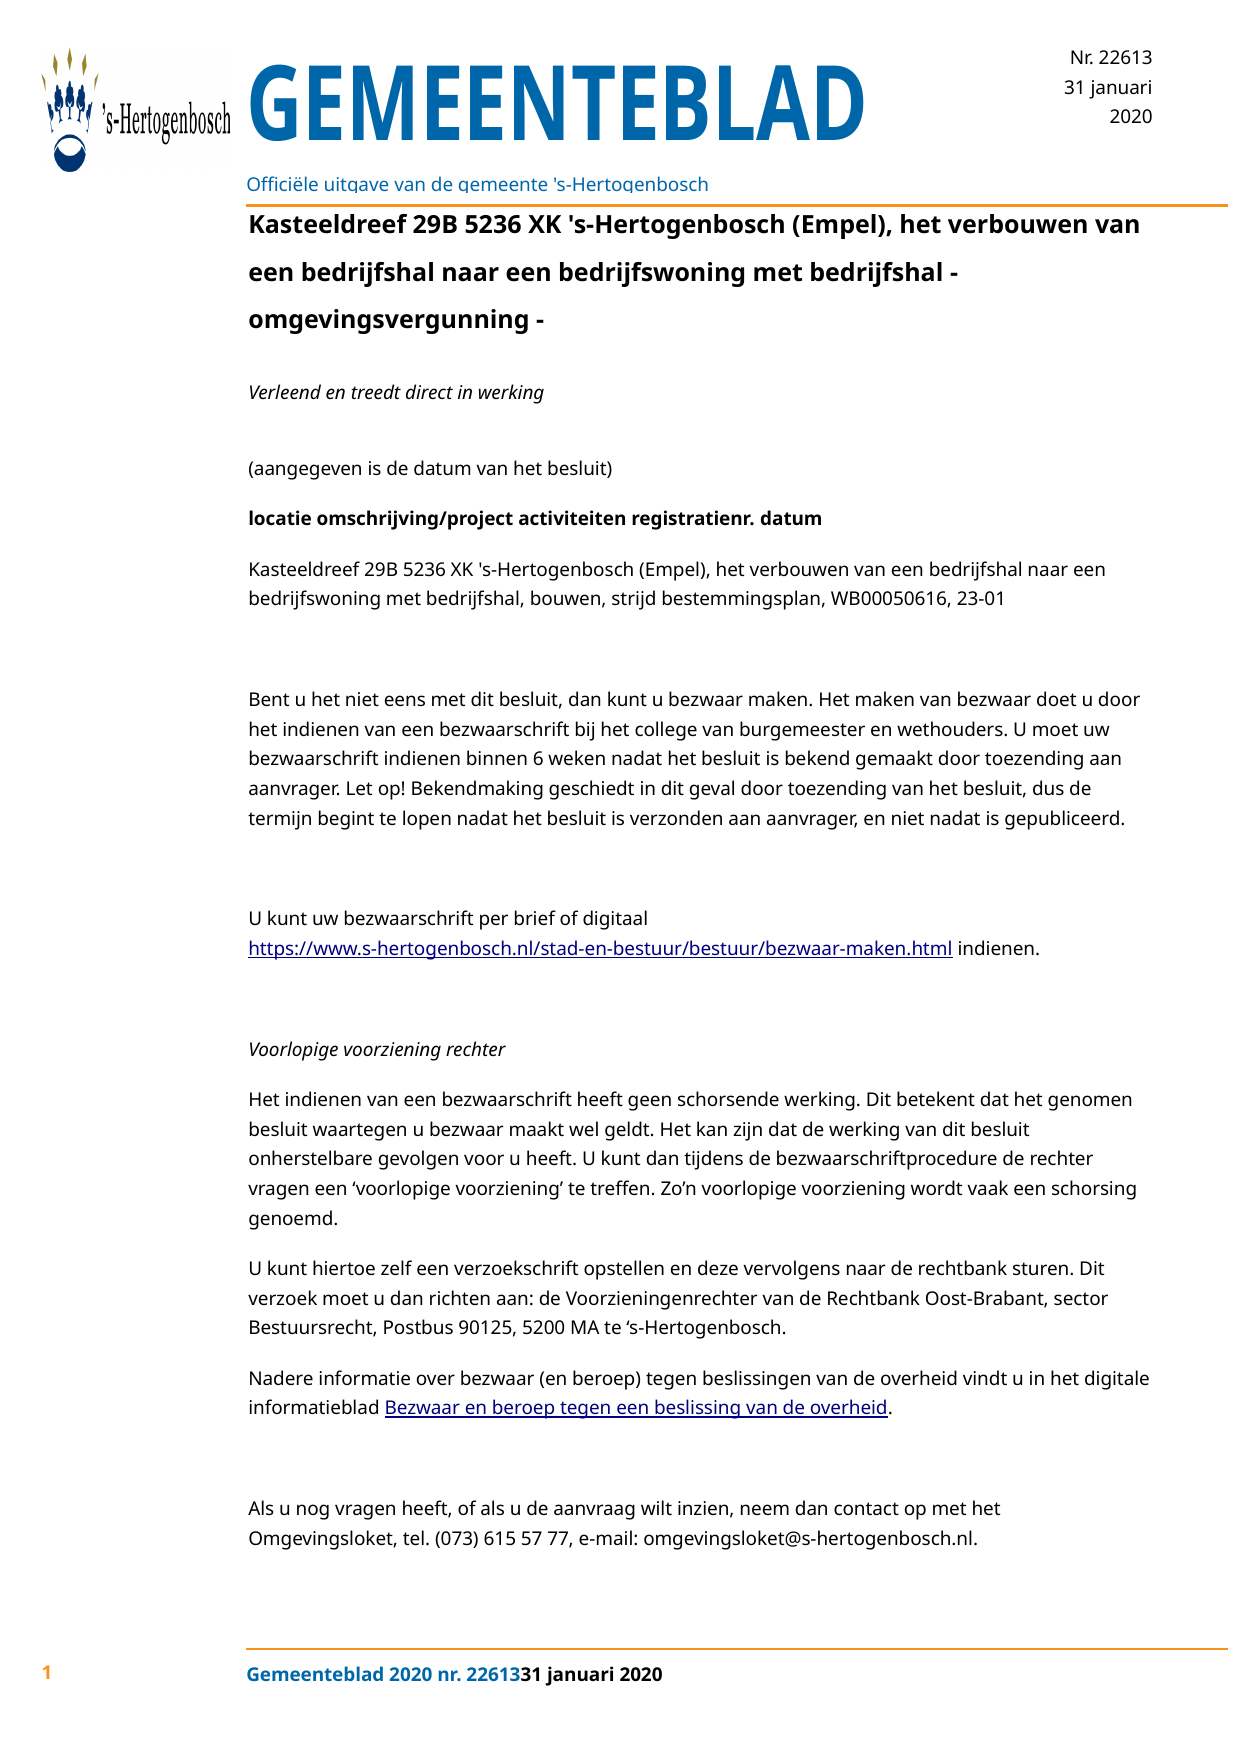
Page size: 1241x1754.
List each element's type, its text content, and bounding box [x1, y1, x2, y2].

text Het indienen van een bezwaarschrift heeft geen schorsende werking. Dit betekent dat het genomen besluit waartegen u bezwaar maakt wel geldt. Het kan zijn dat de werking van dit besluit onherstelbare gevolgen voor u heeft. U kunt dan tijdens de bezwaarschriftprocedure de rechter vragen een ‘voorlopige voorziening’ te treffen. Zo’n voorlopige voorziening wordt vaak een schorsing genoemd. [248, 1086, 1152, 1231]
text Kasteeldreef 29B 5236 XK 's-Hertogenbosch (Empel), het verbouwen van een bedrijfshal naar een bedrijfswoning met bedrijfshal, bouwen, strijd bestemmingsplan, WB00050616, 23-01 [248, 556, 1152, 611]
text Als u nog vragen heeft, of als u de aanvraag wilt inzien, neem dan contact op met het Omgevingsloket, tel. (073) 615 57 77, e-mail: omgevingsloket@s-hertogenbosch.nl. [248, 1495, 1152, 1551]
text U kunt hiertoe zelf een verzoekschrift opstellen en deze vervolgens naar de rechtbank sturen. Dit verzoek moet u dan richten aan: de Voorzieningenrechter van de Rechtbank Oost-Brabant, sector Bestuursrecht, Postbus 90125, 5200 MA te ‘s-Hertogenbosch. [248, 1255, 1152, 1340]
text Kasteeldreef 29B 5236 XK 's-Hertogenbosch (Empel), het verbouwen van een bedrijfshal naar een bedrijfswoning met bedrijfshal - omgevingsvergunning - [248, 207, 1152, 336]
text Bent u het niet eens met dit besluit, dan kunt u bezwaar maken. Het maken van bezwaar doet u door het indienen van een bezwaarschrift bij het college van burgemeester en wethouders. U moet uw bezwaarschrift indienen binnen 6 weken nadat het besluit is bekend gemaakt door toezending aan aanvrager. Let op! Bekendmaking geschiedt in dit geval door toezending van het besluit, dus de termijn begint te lopen nadat het besluit is verzonden aan aanvrager, en niet nadat is gepubliceerd. [248, 686, 1152, 831]
text (aangegeven is de datum van het besluit) [248, 455, 1152, 481]
text locatie omschrijving/project activiteiten registratienr. datum [248, 506, 1152, 531]
text Nadere informatie over bezwaar (en beroep) tegen beslissingen van de overheid vindt u in het digitale informatieblad Bezwaar en beroep tegen een beslissing van de overheid. [248, 1365, 1152, 1420]
text U kunt uw bezwaarschrift per brief of digitaal https://www.s-hertogenbosch.nl/stad-en-bestuur/bestuur/bezwaar-maken.html indienen. [248, 906, 1152, 961]
picture [41, 47, 231, 172]
text Voorlopige voorziening rechter [248, 1036, 1152, 1062]
text Verleend en treedt direct in werking [248, 379, 1152, 405]
